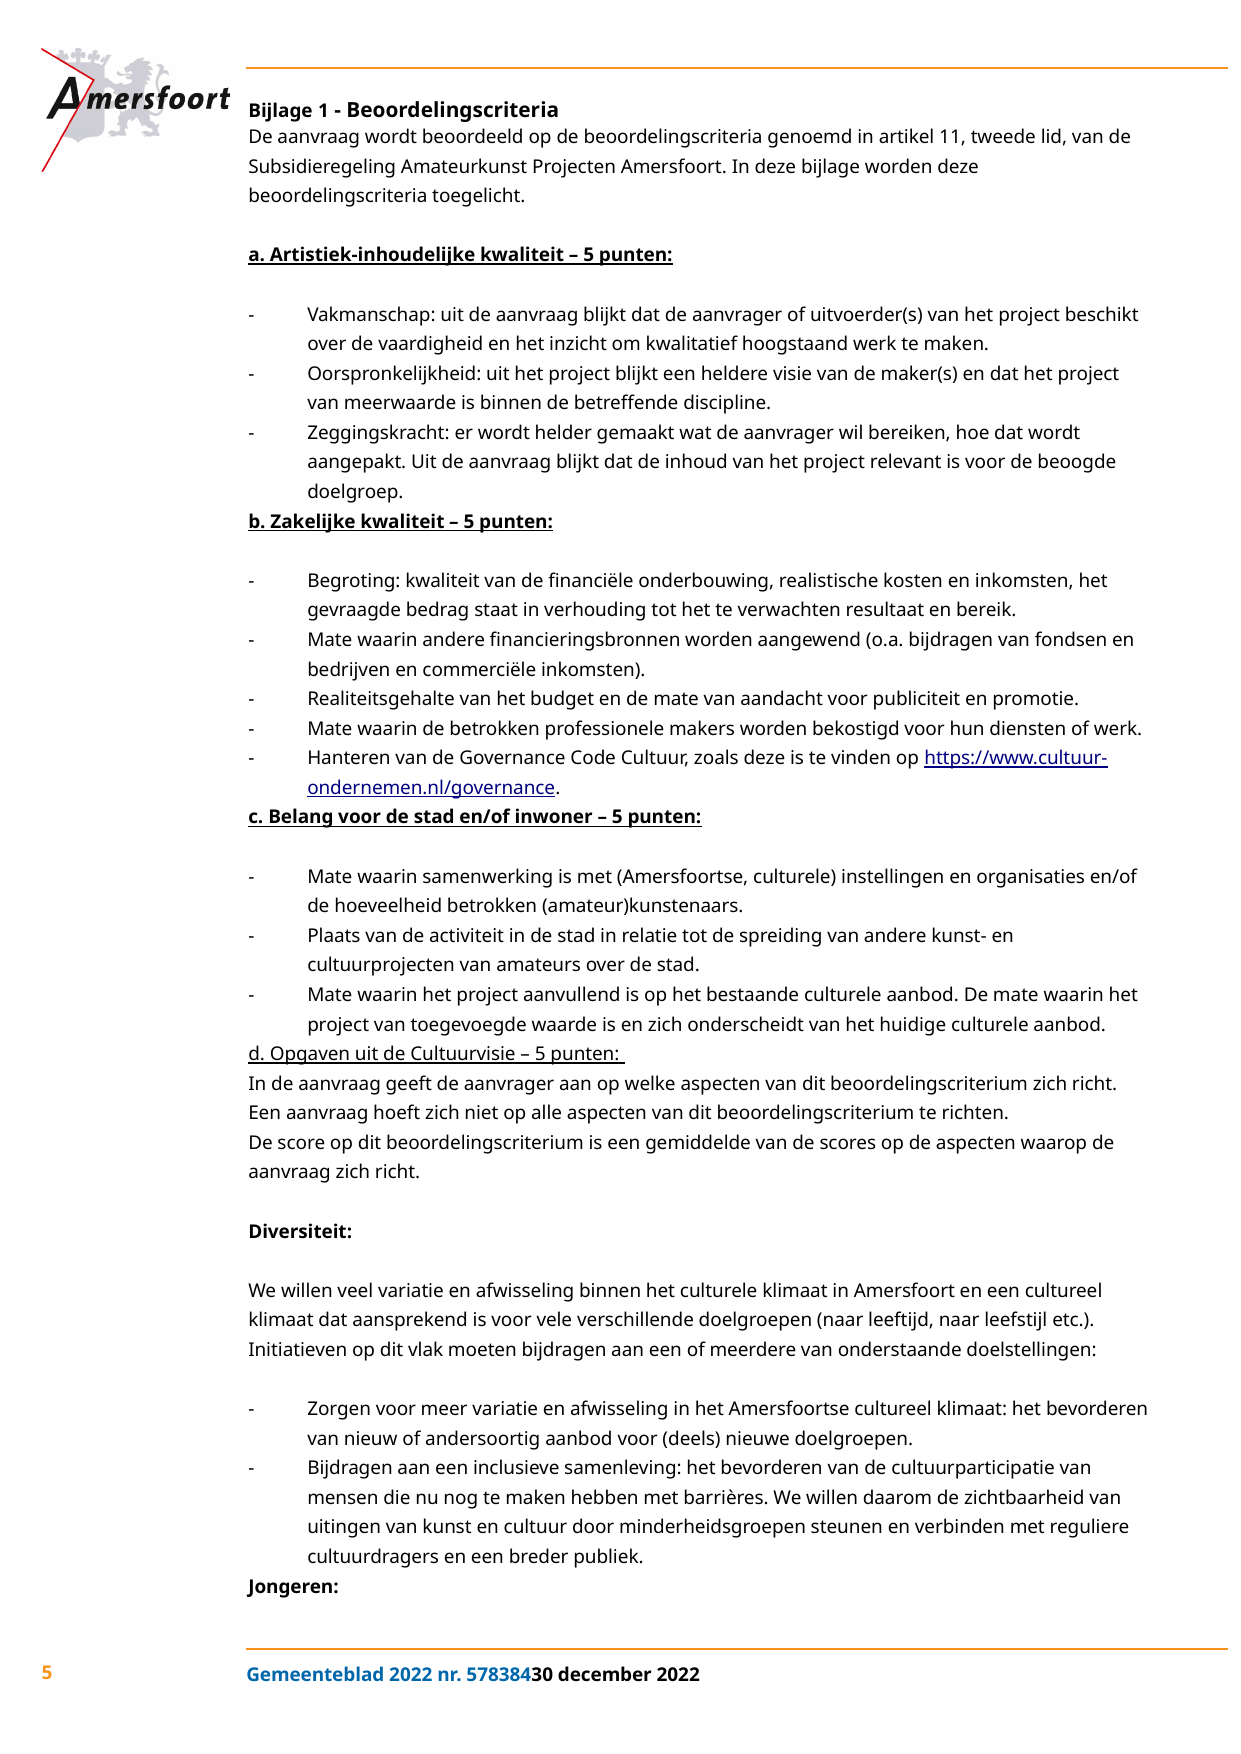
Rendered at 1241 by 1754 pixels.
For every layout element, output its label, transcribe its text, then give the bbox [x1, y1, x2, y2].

text d. Opgaven uit de Cultuurvisie – 5 punten: [248, 1040, 1152, 1066]
list Mate waarin andere financieringsbronnen worden aangewend (o.a. bijdragen van fondsen en bedrijven en commerciële inkomsten). [248, 626, 1152, 682]
list Mate waarin samenwerking is met (Amersfoortse, culturele) instellingen en organisaties en/of de hoeveelheid betrokken (amateur)kunstenaars. [248, 863, 1152, 918]
text b. Zakelijke kwaliteit – 5 punten: [248, 508, 1152, 534]
list Vakmanschap: uit de aanvraag blijkt dat de aanvrager of uitvoerder(s) van het project beschikt over de vaardigheid en het inzicht om kwalitatief hoogstaand werk te maken. [248, 301, 1152, 356]
list Bijdragen aan een inclusieve samenleving: het bevorderen van de cultuurparticipatie van mensen die nu nog te maken hebben met barrières. We willen daarom de zichtbaarheid van uitingen van kunst en cultuur door minderheidsgroepen steunen en verbinden met reguliere cultuurdragers en een breder publiek. [248, 1454, 1152, 1569]
list Plaats van de activiteit in de stad in relatie tot de spreiding van andere kunst- en cultuurprojecten van amateurs over de stad. [248, 922, 1152, 977]
text De aanvraag wordt beoordeeld op de beoordelingscriteria genoemd in artikel 11, tweede lid, van de Subsidieregeling Amateurkunst Projecten Amersfoort. In deze bijlage worden deze beoordelingscriteria toegelicht. [248, 123, 1152, 208]
text Bijlage 1 - Beoordelingscriteria [248, 95, 1152, 123]
text a. Artistiek-inhoudelijke kwaliteit – 5 punten: [248, 242, 1152, 267]
text Diversiteit: [248, 1218, 1152, 1244]
text In de aanvraag geeft de aanvrager aan op welke aspecten van dit beoordelingscriterium zich richt. Een aanvraag hoeft zich niet op alle aspecten van dit beoordelingscriterium te richten. [248, 1070, 1152, 1125]
picture [41, 47, 231, 172]
text c. Belang voor de stad en/of inwoner – 5 punten: [248, 804, 1152, 829]
list Realiteitsgehalte van het budget en de mate van aandacht voor publiciteit en promotie. [248, 685, 1152, 711]
text We willen veel variatie en afwisseling binnen het culturele klimaat in Amersfoort en een cultureel klimaat dat aansprekend is voor vele verschillende doelgroepen (naar leeftijd, naar leefstijl etc.). Initiatieven op dit vlak moeten bijdragen aan een of meerdere van onderstaande doelstellingen: [248, 1277, 1152, 1362]
list Begroting: kwaliteit van de financiële onderbouwing, realistische kosten en inkomsten, het gevraagde bedrag staat in verhouding tot het te verwachten resultaat en bereik. [248, 567, 1152, 622]
list Zeggingskracht: er wordt helder gemaakt wat de aanvrager wil bereiken, hoe dat wordt aangepakt. Uit de aanvraag blijkt dat de inhoud van het project relevant is voor de beoogde doelgroep. [248, 419, 1152, 504]
text Jongeren: [248, 1573, 1152, 1599]
list Zorgen voor meer variatie en afwisseling in het Amersfoortse cultureel klimaat: het bevorderen van nieuw of andersoortig aanbod voor (deels) nieuwe doelgroepen. [248, 1395, 1152, 1451]
list Mate waarin het project aanvullend is op het bestaande culturele aanbod. De mate waarin het project van toegevoegde waarde is en zich onderscheidt van het huidige culturele aanbod. [248, 981, 1152, 1037]
list Mate waarin de betrokken professionele makers worden bekostigd voor hun diensten of werk. [248, 715, 1152, 741]
list Oorspronkelijkheid: uit het project blijkt een heldere visie van de maker(s) en dat het project van meerwaarde is binnen de betreffende discipline. [248, 360, 1152, 415]
list Hanteren van de Governance Code Cultuur, zoals deze is te vinden op https://www.cultuur-ondernemen.nl/governance. [248, 744, 1152, 800]
text De score op dit beoordelingscriterium is een gemiddelde van de scores op de aspecten waarop de aanvraag zich richt. [248, 1129, 1152, 1184]
